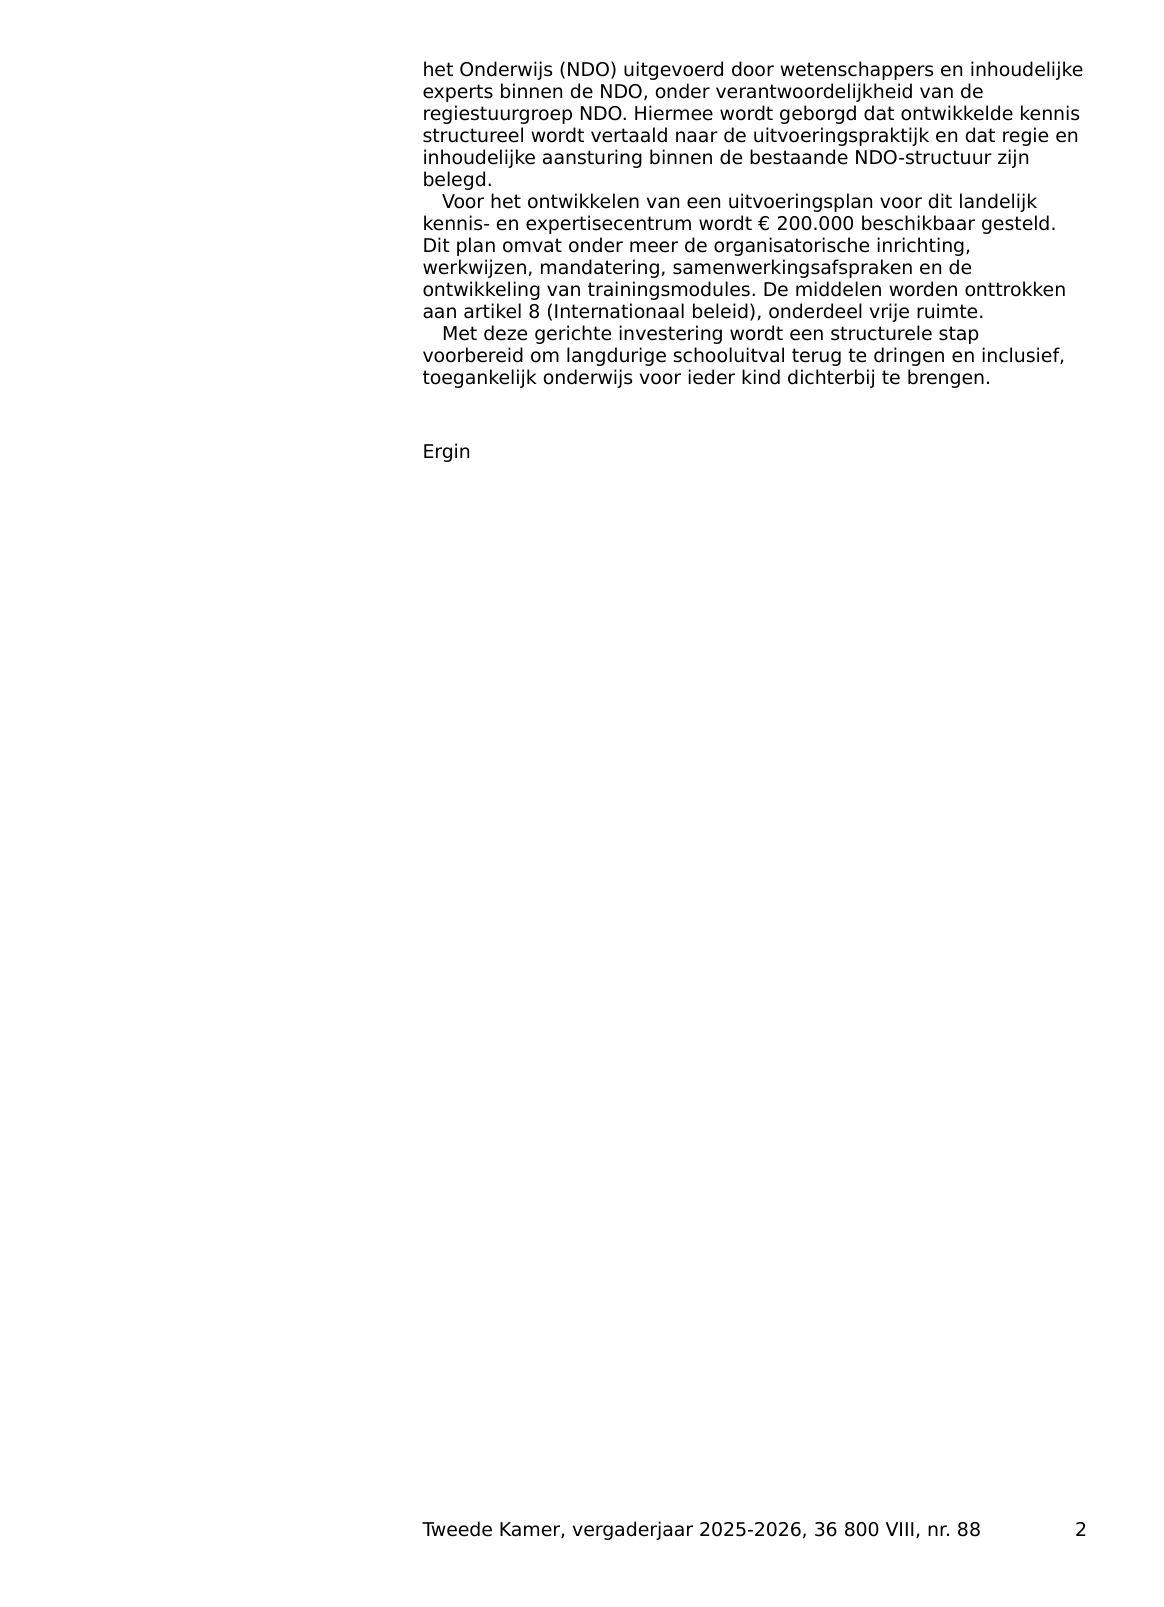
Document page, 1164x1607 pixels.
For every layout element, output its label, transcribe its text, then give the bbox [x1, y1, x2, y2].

text Ergin [422, 419, 1087, 463]
text Voor het ontwikkelen van een uitvoeringsplan voor dit landelijk kennis- en expertisecentrum wordt € 200.000 beschikbaar gesteld. Dit plan omvat onder meer de organisatorische inrichting, werkwijzen, mandatering, samenwerkingsafspraken en de ontwikkeling van trainingsmodules. De middelen worden onttrokken aan artikel 8 (Internationaal beleid), onderdeel vrije ruimte. [422, 191, 1087, 323]
text het Onderwijs (NDO) uitgevoerd door wetenschappers en inhoudelijke experts binnen de NDO, onder verantwoordelijkheid van de regiestuurgroep NDO. Hiermee wordt geborgd dat ontwikkelde kennis structureel wordt vertaald naar de uitvoeringspraktijk en dat regie en inhoudelijke aansturing binnen de bestaande NDO-structuur zijn belegd. [422, 59, 1087, 191]
text Met deze gerichte investering wordt een structurele stap voorbereid om langdurige schooluitval terug te dringen en inclusief, toegankelijk onderwijs voor ieder kind dichterbij te brengen. [422, 323, 1087, 389]
